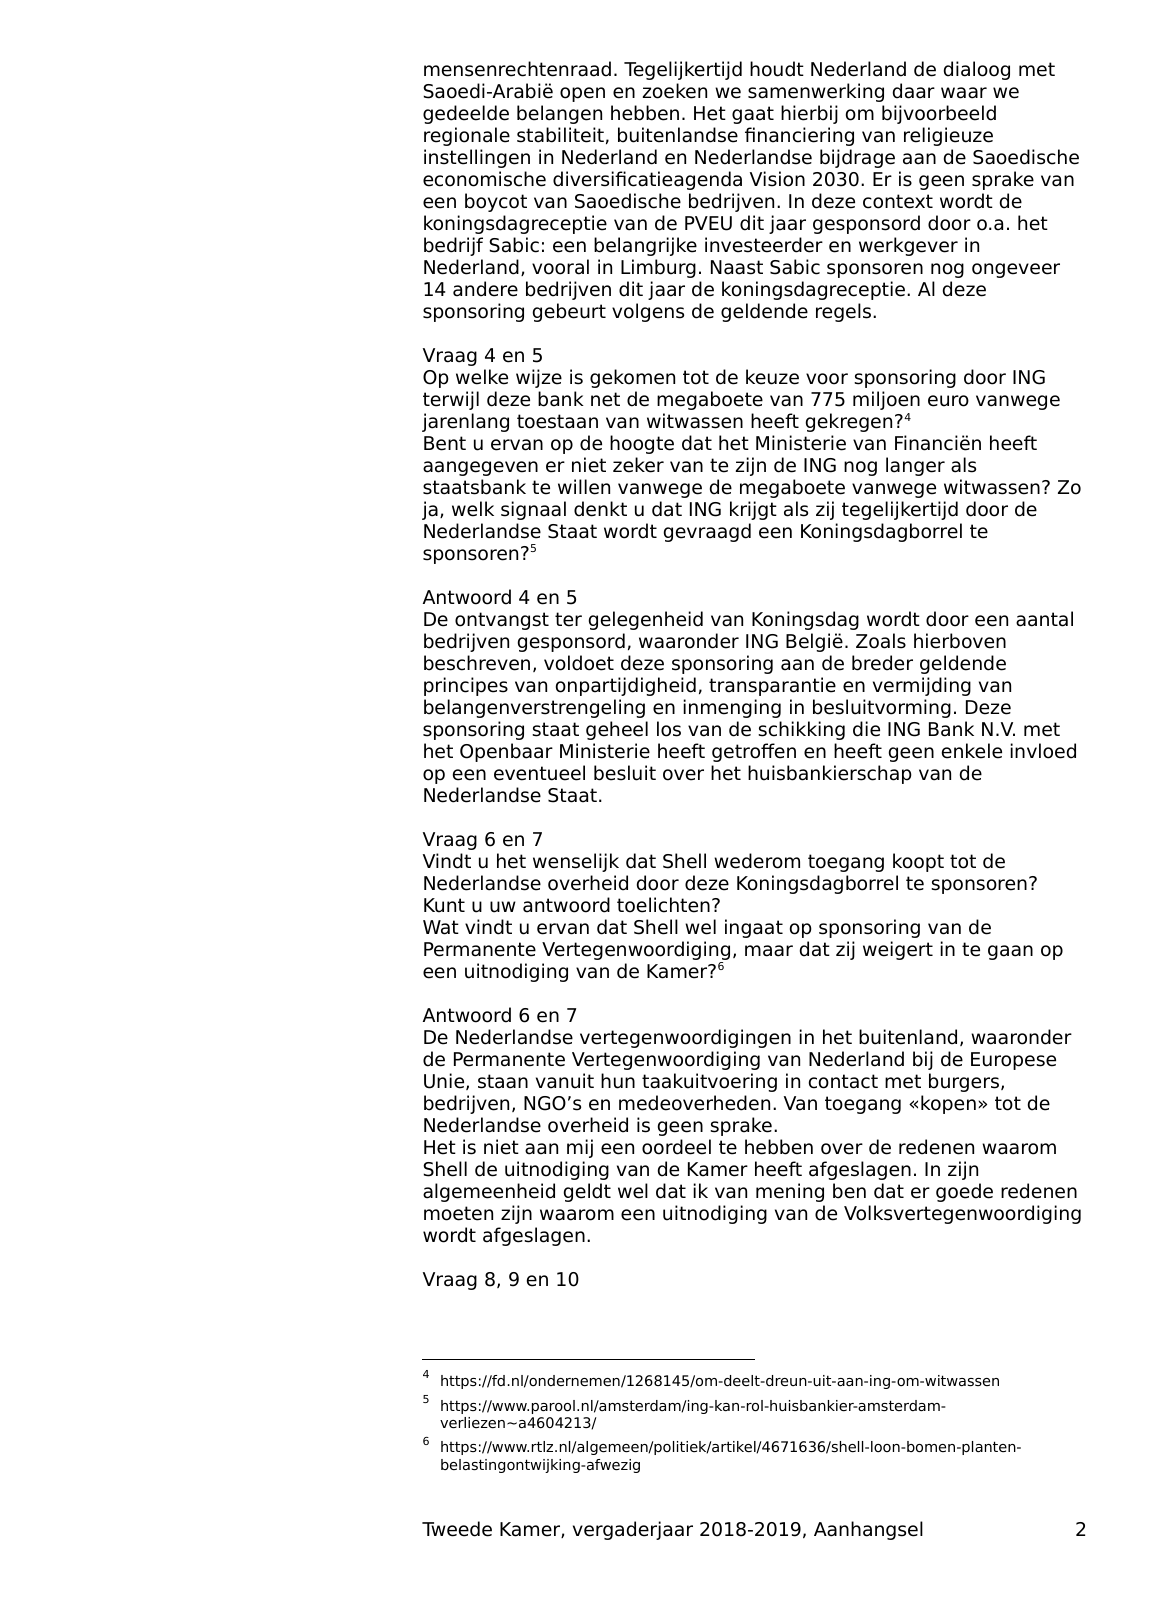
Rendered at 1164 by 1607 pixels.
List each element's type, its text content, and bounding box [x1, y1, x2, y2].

text mensenrechtenraad. Tegelijkertijd houdt Nederland de dialoog met Saoedi-Arabië open en zoeken we samenwerking daar waar we gedeelde belangen hebben. Het gaat hierbij om bijvoorbeeld regionale stabiliteit, buitenlandse financiering van religieuze instellingen in Nederland en Nederlandse bijdrage aan de Saoedische economische diversificatieagenda Vision 2030. Er is geen sprake van een boycot van Saoedische bedrijven. In deze context wordt de koningsdagreceptie van de PVEU dit jaar gesponsord door o.a. het bedrijf Sabic: een belangrijke investeerder en werkgever in Nederland, vooral in Limburg. Naast Sabic sponsoren nog ongeveer 14 andere bedrijven dit jaar de koningsdagreceptie. Al deze sponsoring gebeurt volgens de geldende regels. [422, 59, 1087, 323]
text Vindt u het wenselijk dat Shell wederom toegang koopt tot de Nederlandse overheid door deze Koningsdagborrel te sponsoren? Kunt u uw antwoord toelichten? [422, 851, 1087, 917]
text https://fd.nl/ondernemen/1268145/om-deelt-dreun-uit-aan-ing-om-witwassen [422, 1368, 1087, 1391]
text De Nederlandse vertegenwoordigingen in het buitenland, waaronder de Permanente Vertegenwoordiging van Nederland bij de Europese Unie, staan vanuit hun taakuitvoering in contact met burgers, bedrijven, NGO’s en medeoverheden. Van toegang «kopen» tot de Nederlandse overheid is geen sprake. [422, 1027, 1087, 1137]
text De ontvangst ter gelegenheid van Koningsdag wordt door een aantal bedrijven gesponsord, waaronder ING België. Zoals hierboven beschreven, voldoet deze sponsoring aan de breder geldende principes van onpartijdigheid, transparantie en vermijding van belangenverstrengeling en inmenging in besluitvorming. Deze sponsoring staat geheel los van de schikking die ING Bank N.V. met het Openbaar Ministerie heeft getroffen en heeft geen enkele invloed op een eventueel besluit over het huisbankierschap van de Nederlandse Staat. [422, 609, 1087, 807]
text https://www.rtlz.nl/algemeen/politiek/artikel/4671636/shell-loon-bomen-planten-belastingontwijking-afwezig [422, 1435, 1087, 1474]
text Bent u ervan op de hoogte dat het Ministerie van Financiën heeft aangegeven er niet zeker van te zijn de ING nog langer als staatsbank te willen vanwege de megaboete vanwege witwassen? Zo ja, welk signaal denkt u dat ING krijgt als zij tegelijkertijd door de Nederlandse Staat wordt gevraagd een Koningsdagborrel te sponsoren? [422, 433, 1087, 565]
text Vraag 8, 9 en 10 [422, 1269, 1087, 1291]
text Vraag 4 en 5 [422, 345, 1087, 367]
text Vraag 6 en 7 [422, 829, 1087, 851]
text https://www.parool.nl/amsterdam/ing-kan-rol-huisbankier-amsterdam-verliezen~a4604213/ [422, 1393, 1087, 1432]
text Het is niet aan mij een oordeel te hebben over de redenen waarom Shell de uitnodiging van de Kamer heeft afgeslagen. In zijn algemeenheid geldt wel dat ik van mening ben dat er goede redenen moeten zijn waarom een uitnodiging van de Volksvertegenwoordiging wordt afgeslagen. [422, 1137, 1087, 1247]
text Antwoord 4 en 5 [422, 587, 1087, 609]
text Op welke wijze is gekomen tot de keuze voor sponsoring door ING terwijl deze bank net de megaboete van 775 miljoen euro vanwege jarenlang toestaan van witwassen heeft gekregen? [422, 367, 1087, 433]
text Antwoord 6 en 7 [422, 1005, 1087, 1027]
text Wat vindt u ervan dat Shell wel ingaat op sponsoring van de Permanente Vertegenwoordiging, maar dat zij weigert in te gaan op een uitnodiging van de Kamer? [422, 917, 1087, 983]
